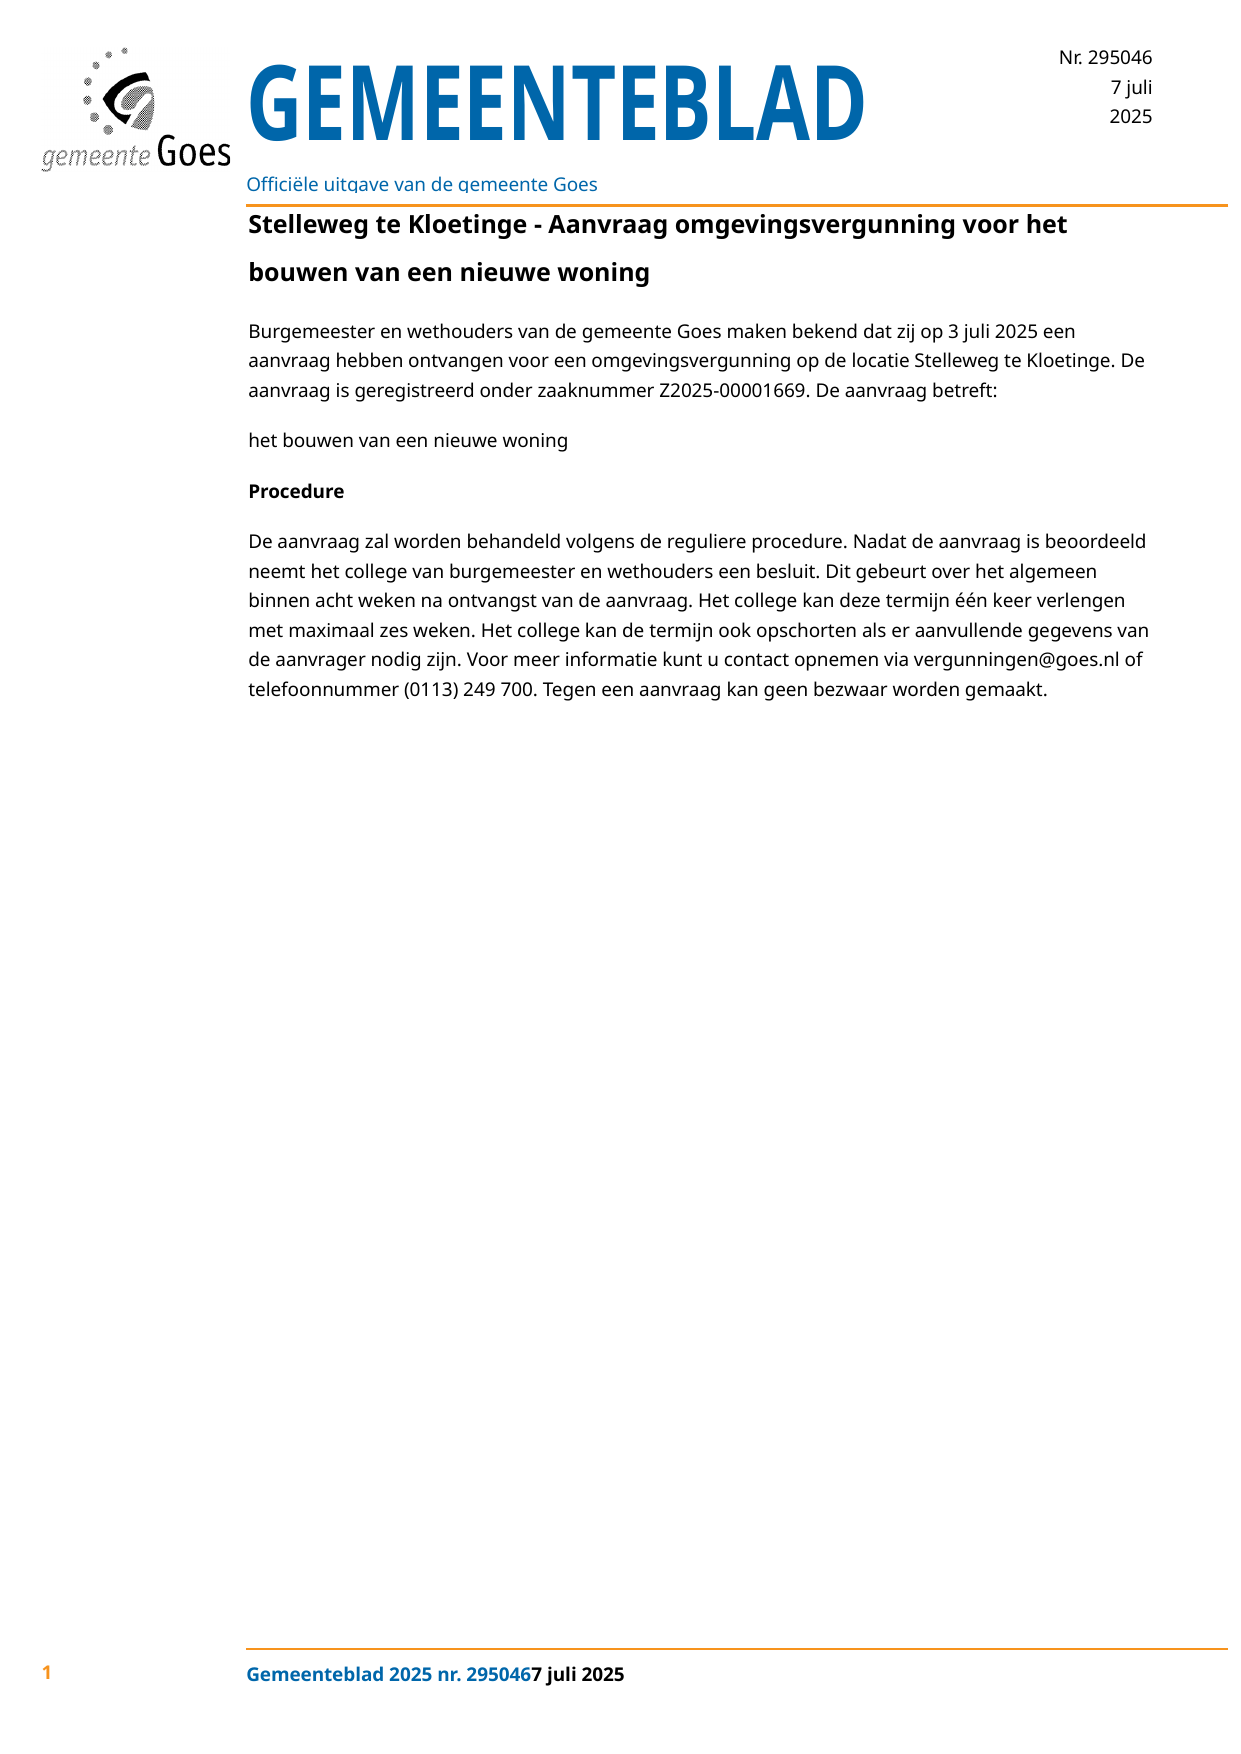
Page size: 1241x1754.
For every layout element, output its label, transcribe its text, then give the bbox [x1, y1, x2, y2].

text Procedure [248, 478, 1152, 504]
picture [41, 47, 231, 172]
text het bouwen van een nieuwe woning [248, 427, 1152, 453]
text Stelleweg te Kloetinge - Aanvraag omgevingsvergunning voor het bouwen van een nieuwe woning [248, 207, 1152, 288]
text Burgemeester en wethouders van de gemeente Goes maken bekend dat zij op 3 juli 2025 een aanvraag hebben ontvangen voor een omgevingsvergunning op de locatie Stelleweg te Kloetinge. De aanvraag is geregistreerd onder zaaknummer Z2025-00001669. De aanvraag betreft: [248, 318, 1152, 403]
text De aanvraag zal worden behandeld volgens de reguliere procedure. Nadat de aanvraag is beoordeeld neemt het college van burgemeester en wethouders een besluit. Dit gebeurt over het algemeen binnen acht weken na ontvangst van de aanvraag. Het college kan deze termijn één keer verlengen met maximaal zes weken. Het college kan de termijn ook opschorten als er aanvullende gegevens van de aanvrager nodig zijn. Voor meer informatie kunt u contact opnemen via vergunningen@goes.nl of telefoonnummer (0113) 249 700. Tegen een aanvraag kan geen bezwaar worden gemaakt. [248, 528, 1152, 702]
